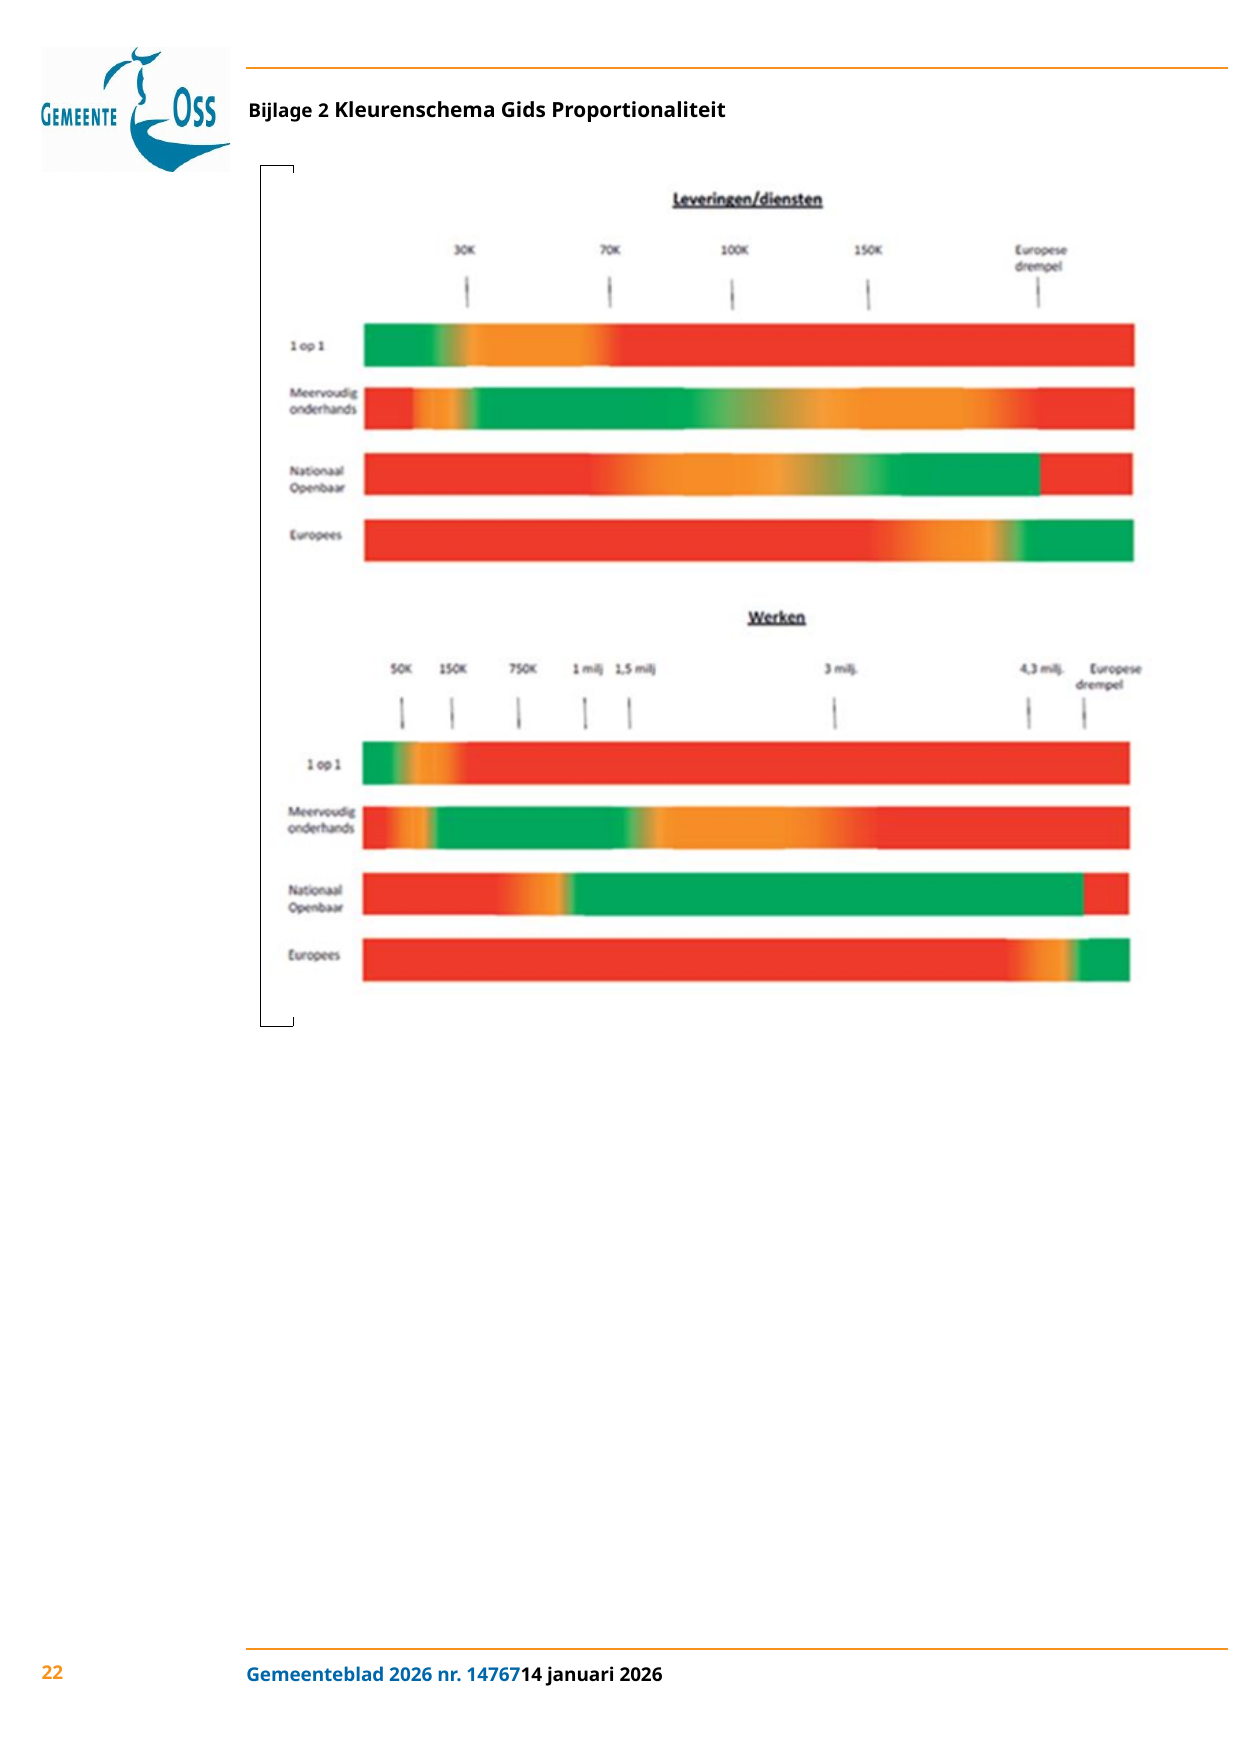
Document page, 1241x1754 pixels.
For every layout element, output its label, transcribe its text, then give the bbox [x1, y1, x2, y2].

picture [268, 173, 1155, 1017]
picture [41, 47, 231, 172]
text Bijlage 2 Kleurenschema Gids Proportionaliteit [248, 95, 1152, 123]
